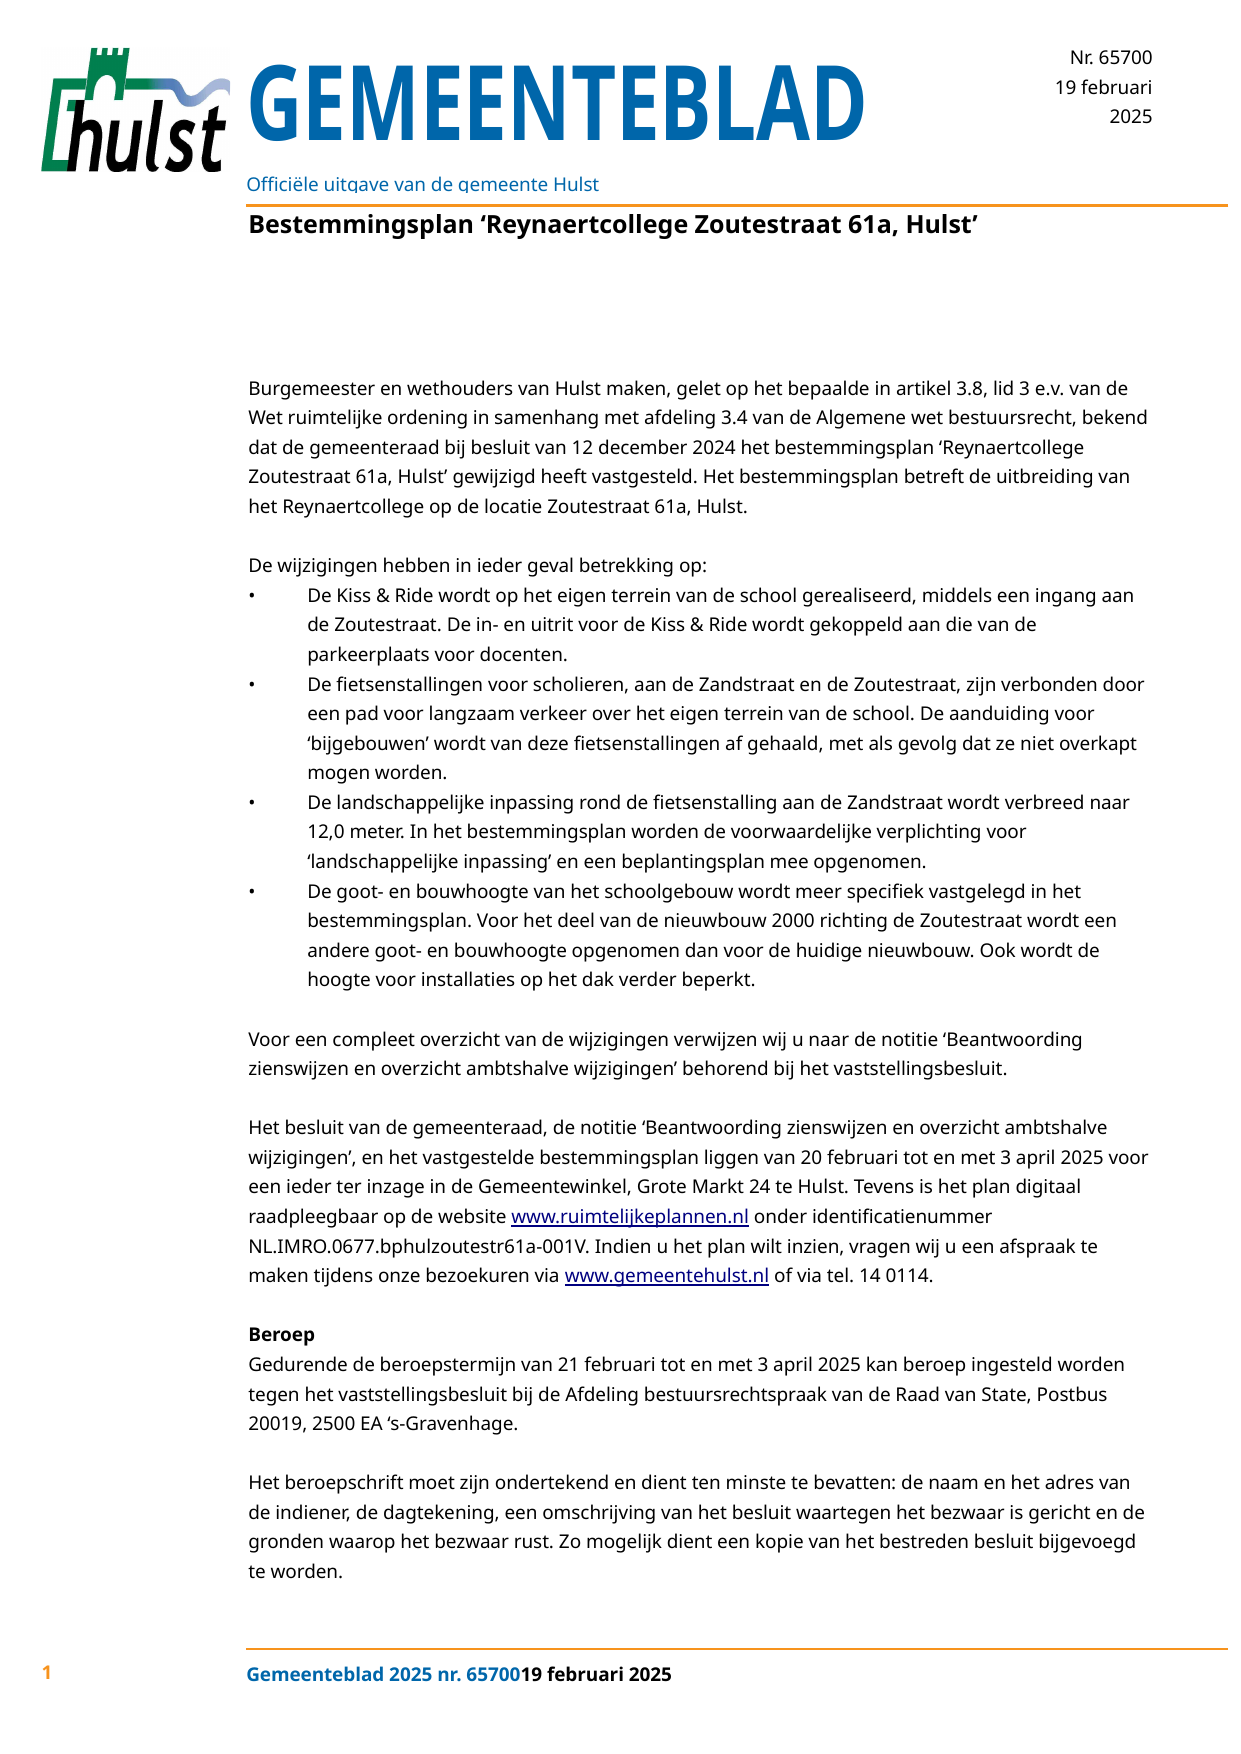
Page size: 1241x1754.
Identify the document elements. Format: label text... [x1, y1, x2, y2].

text Voor een compleet overzicht van de wijzigingen verwijzen wij u naar de notitie ‘Beantwoording zienswijzen en overzicht ambtshalve wijzigingen’ behorend bij het vaststellingsbesluit. [248, 1026, 1152, 1081]
text De wijzigingen hebben in ieder geval betrekking op: [248, 552, 1152, 578]
list De landschappelijke inpassing rond de fietsenstalling aan de Zandstraat wordt verbreed naar 12,0 meter. In het bestemmingsplan worden de voorwaardelijke verplichting voor ‘landschappelijke inpassing’ en een beplantingsplan mee opgenomen. [248, 789, 1152, 874]
list De Kiss & Ride wordt op het eigen terrein van de school gerealiseerd, middels een ingang aan de Zoutestraat. De in- en uitrit voor de Kiss & Ride wordt gekoppeld aan die van de parkeerplaats voor docenten. [248, 582, 1152, 667]
list De fietsenstallingen voor scholieren, aan de Zandstraat en de Zoutestraat, zijn verbonden door een pad voor langzaam verkeer over het eigen terrein van de school. De aanduiding voor ‘bijgebouwen’ wordt van deze fietsenstallingen af gehaald, met als gevolg dat ze niet overkapt mogen worden. [248, 671, 1152, 785]
text Bestemmingsplan ‘Reynaertcollege Zoutestraat 61a, Hulst’ [248, 207, 1152, 241]
list De goot- en bouwhoogte van het schoolgebouw wordt meer specifiek vastgelegd in het bestemmingsplan. Voor het deel van de nieuwbouw 2000 richting de Zoutestraat wordt een andere goot- en bouwhoogte opgenomen dan voor de huidige nieuwbouw. Ook wordt de hoogte voor installaties op het dak verder beperkt. [248, 878, 1152, 992]
text Burgemeester en wethouders van Hulst maken, gelet op het bepaalde in artikel 3.8, lid 3 e.v. van de Wet ruimtelijke ordening in samenhang met afdeling 3.4 van de Algemene wet bestuursrecht, bekend dat de gemeenteraad bij besluit van 12 december 2024 het bestemmingsplan ‘Reynaertcollege Zoutestraat 61a, Hulst’ gewijzigd heeft vastgesteld. Het bestemmingsplan betreft de uitbreiding van het Reynaertcollege op de locatie Zoutestraat 61a, Hulst. [248, 375, 1152, 519]
text Gedurende de beroepstermijn van 21 februari tot en met 3 april 2025 kan beroep ingesteld worden tegen het vaststellingsbesluit bij de Afdeling bestuursrechtspraak van de Raad van State, Postbus 20019, 2500 EA ‘s-Gravenhage. [248, 1351, 1152, 1436]
picture [41, 47, 231, 172]
text Het beroepschrift moet zijn ondertekend en dient ten minste te bevatten: de naam en het adres van de indiener, de dagtekening, een omschrijving van het besluit waartegen het bezwaar is gericht en de gronden waarop het bezwaar rust. Zo mogelijk dient een kopie van het bestreden besluit bijgevoegd te worden. [248, 1469, 1152, 1584]
text Het besluit van de gemeenteraad, de notitie ‘Beantwoording zienswijzen en overzicht ambtshalve wijzigingen’, en het vastgestelde bestemmingsplan liggen van 20 februari tot en met 3 april 2025 voor een ieder ter inzage in de Gemeentewinkel, Grote Markt 24 te Hulst. Tevens is het plan digitaal raadpleegbaar op de website www.ruimtelijkeplannen.nl onder identificatienummer NL.IMRO.0677.bphulzoutestr61a-001V. Indien u het plan wilt inzien, vragen wij u een afspraak te maken tijdens onze bezoekuren via www.gemeentehulst.nl of via tel. 14 0114. [248, 1114, 1152, 1288]
text Beroep [248, 1322, 1152, 1347]
